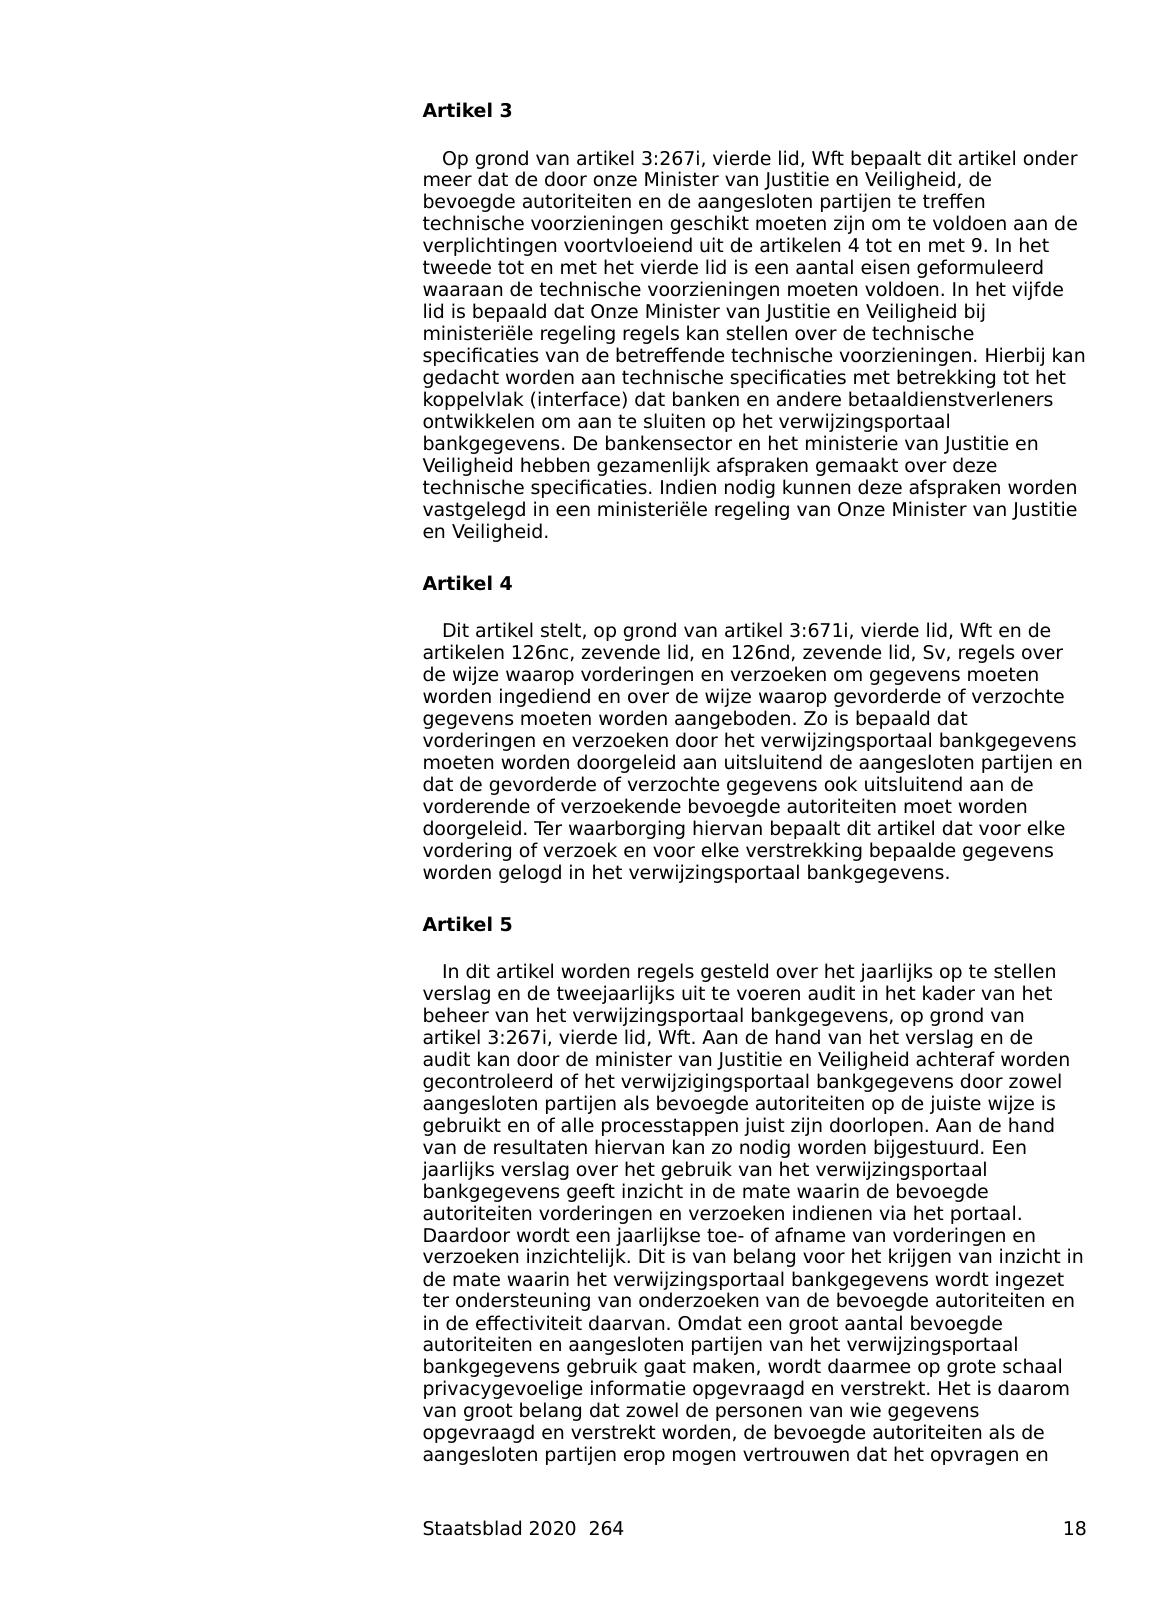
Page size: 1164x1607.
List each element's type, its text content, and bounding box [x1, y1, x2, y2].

subtitle Artikel 3 [422, 100, 1087, 122]
text In dit artikel worden regels gesteld over het jaarlijks op te stellen verslag en de tweejaarlijks uit te voeren audit in het kader van het beheer van het verwijzingsportaal bankgegevens, op grond van artikel 3:267i, vierde lid, Wft. Aan de hand van het verslag en de audit kan door de minister van Justitie en Veiligheid achteraf worden gecontroleerd of het verwijzigingsportaal bankgegevens door zowel aangesloten partijen als bevoegde autoriteiten op de juiste wijze is gebruikt en of alle processtappen juist zijn doorlopen. Aan de hand van de resultaten hiervan kan zo nodig worden bijgestuurd. Een jaarlijks verslag over het gebruik van het verwijzingsportaal bankgegevens geeft inzicht in de mate waarin de bevoegde autoriteiten vorderingen en verzoeken indienen via het portaal. Daardoor wordt een jaarlijkse toe- of afname van vorderingen en verzoeken inzichtelijk. Dit is van belang voor het krijgen van inzicht in de mate waarin het verwijzingsportaal bankgegevens wordt ingezet ter ondersteuning van onderzoeken van de bevoegde autoriteiten en in de effectiviteit daarvan. Omdat een groot aantal bevoegde autoriteiten en aangesloten partijen van het verwijzingsportaal bankgegevens gebruik gaat maken, wordt daarmee op grote schaal privacygevoelige informatie opgevraagd en verstrekt. Het is daarom van groot belang dat zowel de personen van wie gegevens opgevraagd en verstrekt worden, de bevoegde autoriteiten als de aangesloten partijen erop mogen vertrouwen dat het opvragen en [422, 961, 1087, 1466]
text Op grond van artikel 3:267i, vierde lid, Wft bepaalt dit artikel onder meer dat de door onze Minister van Justitie en Veiligheid, de bevoegde autoriteiten en de aangesloten partijen te treffen technische voorzieningen geschikt moeten zijn om te voldoen aan de verplichtingen voortvloeiend uit de artikelen 4 tot en met 9. In het tweede tot en met het vierde lid is een aantal eisen geformuleerd waaraan de technische voorzieningen moeten voldoen. In het vijfde lid is bepaald dat Onze Minister van Justitie en Veiligheid bij ministeriële regeling regels kan stellen over de technische specificaties van de betreffende technische voorzieningen. Hierbij kan gedacht worden aan technische specificaties met betrekking tot het koppelvlak (interface) dat banken en andere betaaldienstverleners ontwikkelen om aan te sluiten op het verwijzingsportaal bankgegevens. De bankensector en het ministerie van Justitie en Veiligheid hebben gezamenlijk afspraken gemaakt over deze technische specificaties. Indien nodig kunnen deze afspraken worden vastgelegd in een ministeriële regeling van Onze Minister van Justitie en Veiligheid. [422, 147, 1087, 543]
subtitle Artikel 5 [422, 914, 1087, 936]
text Dit artikel stelt, op grond van artikel 3:671i, vierde lid, Wft en de artikelen 126nc, zevende lid, en 126nd, zevende lid, Sv, regels over de wijze waarop vorderingen en verzoeken om gegevens moeten worden ingediend en over de wijze waarop gevorderde of verzochte gegevens moeten worden aangeboden. Zo is bepaald dat vorderingen en verzoeken door het verwijzingsportaal bankgegevens moeten worden doorgeleid aan uitsluitend de aangesloten partijen en dat de gevorderde of verzochte gegevens ook uitsluitend aan de vorderende of verzoekende bevoegde autoriteiten moet worden doorgeleid. Ter waarborging hiervan bepaalt dit artikel dat voor elke vordering of verzoek en voor elke verstrekking bepaalde gegevens worden gelogd in het verwijzingsportaal bankgegevens. [422, 620, 1087, 884]
subtitle Artikel 4 [422, 573, 1087, 595]
